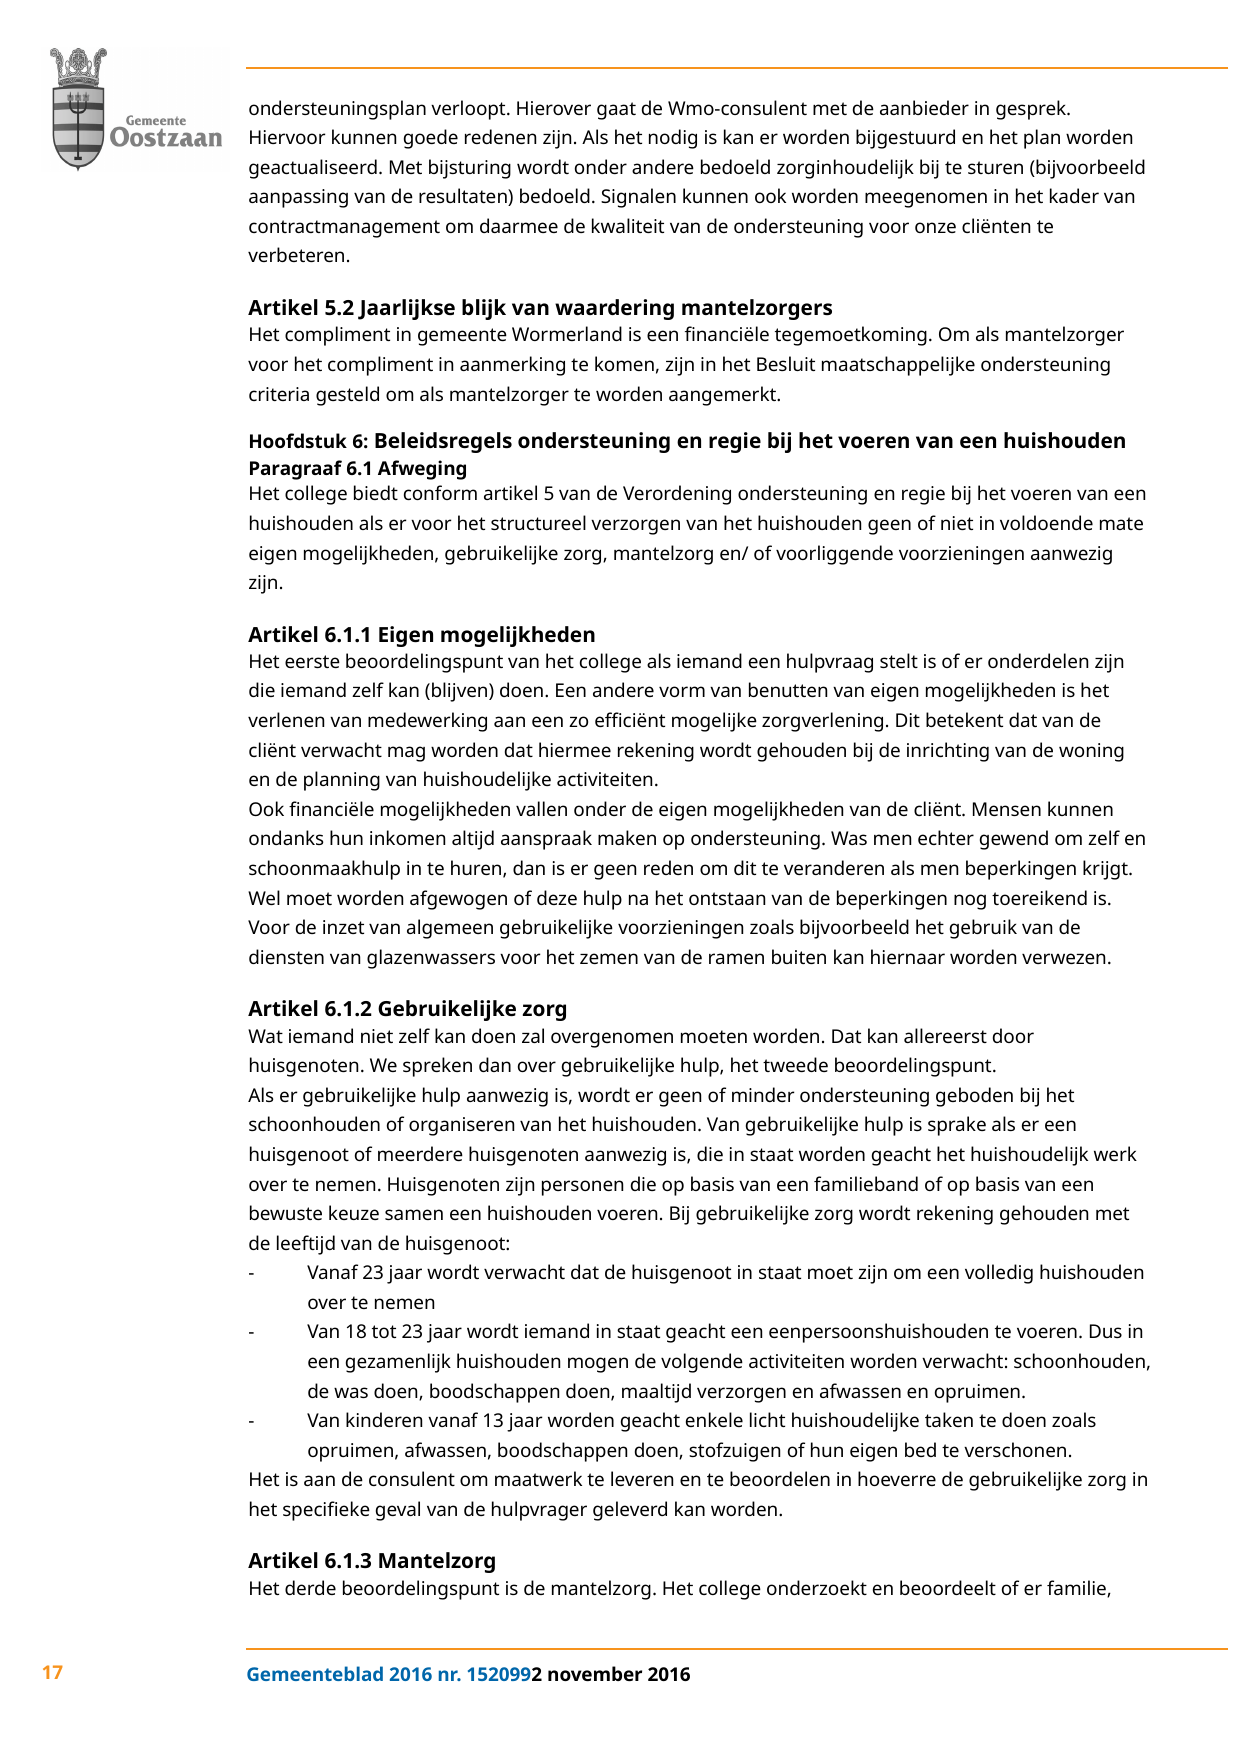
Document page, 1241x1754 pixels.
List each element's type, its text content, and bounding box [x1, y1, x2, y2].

list Vanaf 23 jaar wordt verwacht dat de huisgenoot in staat moet zijn om een volledig huishouden over te nemen [248, 1259, 1152, 1315]
text Artikel 6.1.1 Eigen mogelijkheden [248, 620, 1152, 648]
list Van 18 tot 23 jaar wordt iemand in staat geacht een eenpersoonshuishouden te voeren. Dus in een gezamenlijk huishouden mogen de volgende activiteiten worden verwacht: schoonhouden, de was doen, boodschappen doen, maaltijd verzorgen en afwassen en opruimen. [248, 1319, 1152, 1403]
text Artikel 6.1.3 Mantelzorg [248, 1547, 1152, 1575]
text Artikel 6.1.2 Gebruikelijke zorg [248, 994, 1152, 1023]
text Paragraaf 6.1 Afweging [248, 455, 1152, 481]
text Artikel 5.2 Jaarlijkse blijk van waardering mantelzorgers [248, 293, 1152, 322]
text Ook financiële mogelijkheden vallen onder de eigen mogelijkheden van de cliënt. Mensen kunnen ondanks hun inkomen altijd aanspraak maken op ondersteuning. Was men echter gewend om zelf en schoonmaakhulp in te huren, dan is er geen reden om dit te veranderen als men beperkingen krijgt. Wel moet worden afgewogen of deze hulp na het ontstaan van de beperkingen nog toereikend is. Voor de inzet van algemeen gebruikelijke voorzieningen zoals bijvoorbeeld het gebruik van de diensten van glazenwassers voor het zemen van de ramen buiten kan hiernaar worden verwezen. [248, 796, 1152, 970]
picture [41, 47, 231, 172]
text Hoofdstuk 6: Beleidsregels ondersteuning en regie bij het voeren van een huishouden [248, 426, 1152, 455]
text ondersteuningsplan verloopt. Hierover gaat de Wmo-consulent met de aanbieder in gesprek. Hiervoor kunnen goede redenen zijn. Als het nodig is kan er worden bijgestuurd en het plan worden geactualiseerd. Met bijsturing wordt onder andere bedoeld zorginhoudelijk bij te sturen (bijvoorbeeld aanpassing van de resultaten) bedoeld. Signalen kunnen ook worden meegenomen in het kader van contractmanagement om daarmee de kwaliteit van de ondersteuning voor onze cliënten te verbeteren. [248, 95, 1152, 268]
text Het compliment in gemeente Wormerland is een financiële tegemoetkoming. Om als mantelzorger voor het compliment in aanmerking te komen, zijn in het Besluit maatschappelijke ondersteuning criteria gesteld om als mantelzorger te worden aangemerkt. [248, 322, 1152, 406]
text Het is aan de consulent om maatwerk te leveren en te beoordelen in hoeverre de gebruikelijke zorg in het specifieke geval van de hulpvrager geleverd kan worden. [248, 1467, 1152, 1522]
text Het college biedt conform artikel 5 van de Verordening ondersteuning en regie bij het voeren van een huishouden als er voor het structureel verzorgen van het huishouden geen of niet in voldoende mate eigen mogelijkheden, gebruikelijke zorg, mantelzorg en/ of voorliggende voorzieningen aanwezig zijn. [248, 481, 1152, 595]
text Wat iemand niet zelf kan doen zal overgenomen moeten worden. Dat kan allereerst door huisgenoten. We spreken dan over gebruikelijke hulp, het tweede beoordelingspunt. [248, 1023, 1152, 1078]
list Van kinderen vanaf 13 jaar worden geacht enkele licht huishoudelijke taken te doen zoals opruimen, afwassen, boodschappen doen, stofzuigen of hun eigen bed te verschonen. [248, 1407, 1152, 1463]
text Als er gebruikelijke hulp aanwezig is, wordt er geen of minder ondersteuning geboden bij het schoonhouden of organiseren van het huishouden. Van gebruikelijke hulp is sprake als er een huisgenoot of meerdere huisgenoten aanwezig is, die in staat worden geacht het huishoudelijk werk over te nemen. Huisgenoten zijn personen die op basis van een familieband of op basis van een bewuste keuze samen een huishouden voeren. Bij gebruikelijke zorg wordt rekening gehouden met de leeftijd van de huisgenoot: [248, 1082, 1152, 1256]
text Het derde beoordelingspunt is de mantelzorg. Het college onderzoekt en beoordeelt of er familie, [248, 1575, 1152, 1601]
text Het eerste beoordelingspunt van het college als iemand een hulpvraag stelt is of er onderdelen zijn die iemand zelf kan (blijven) doen. Een andere vorm van benutten van eigen mogelijkheden is het verlenen van medewerking aan een zo efficiënt mogelijke zorgverlening. Dit betekent dat van de cliënt verwacht mag worden dat hiermee rekening wordt gehouden bij de inrichting van de woning en de planning van huishoudelijke activiteiten. [248, 648, 1152, 792]
